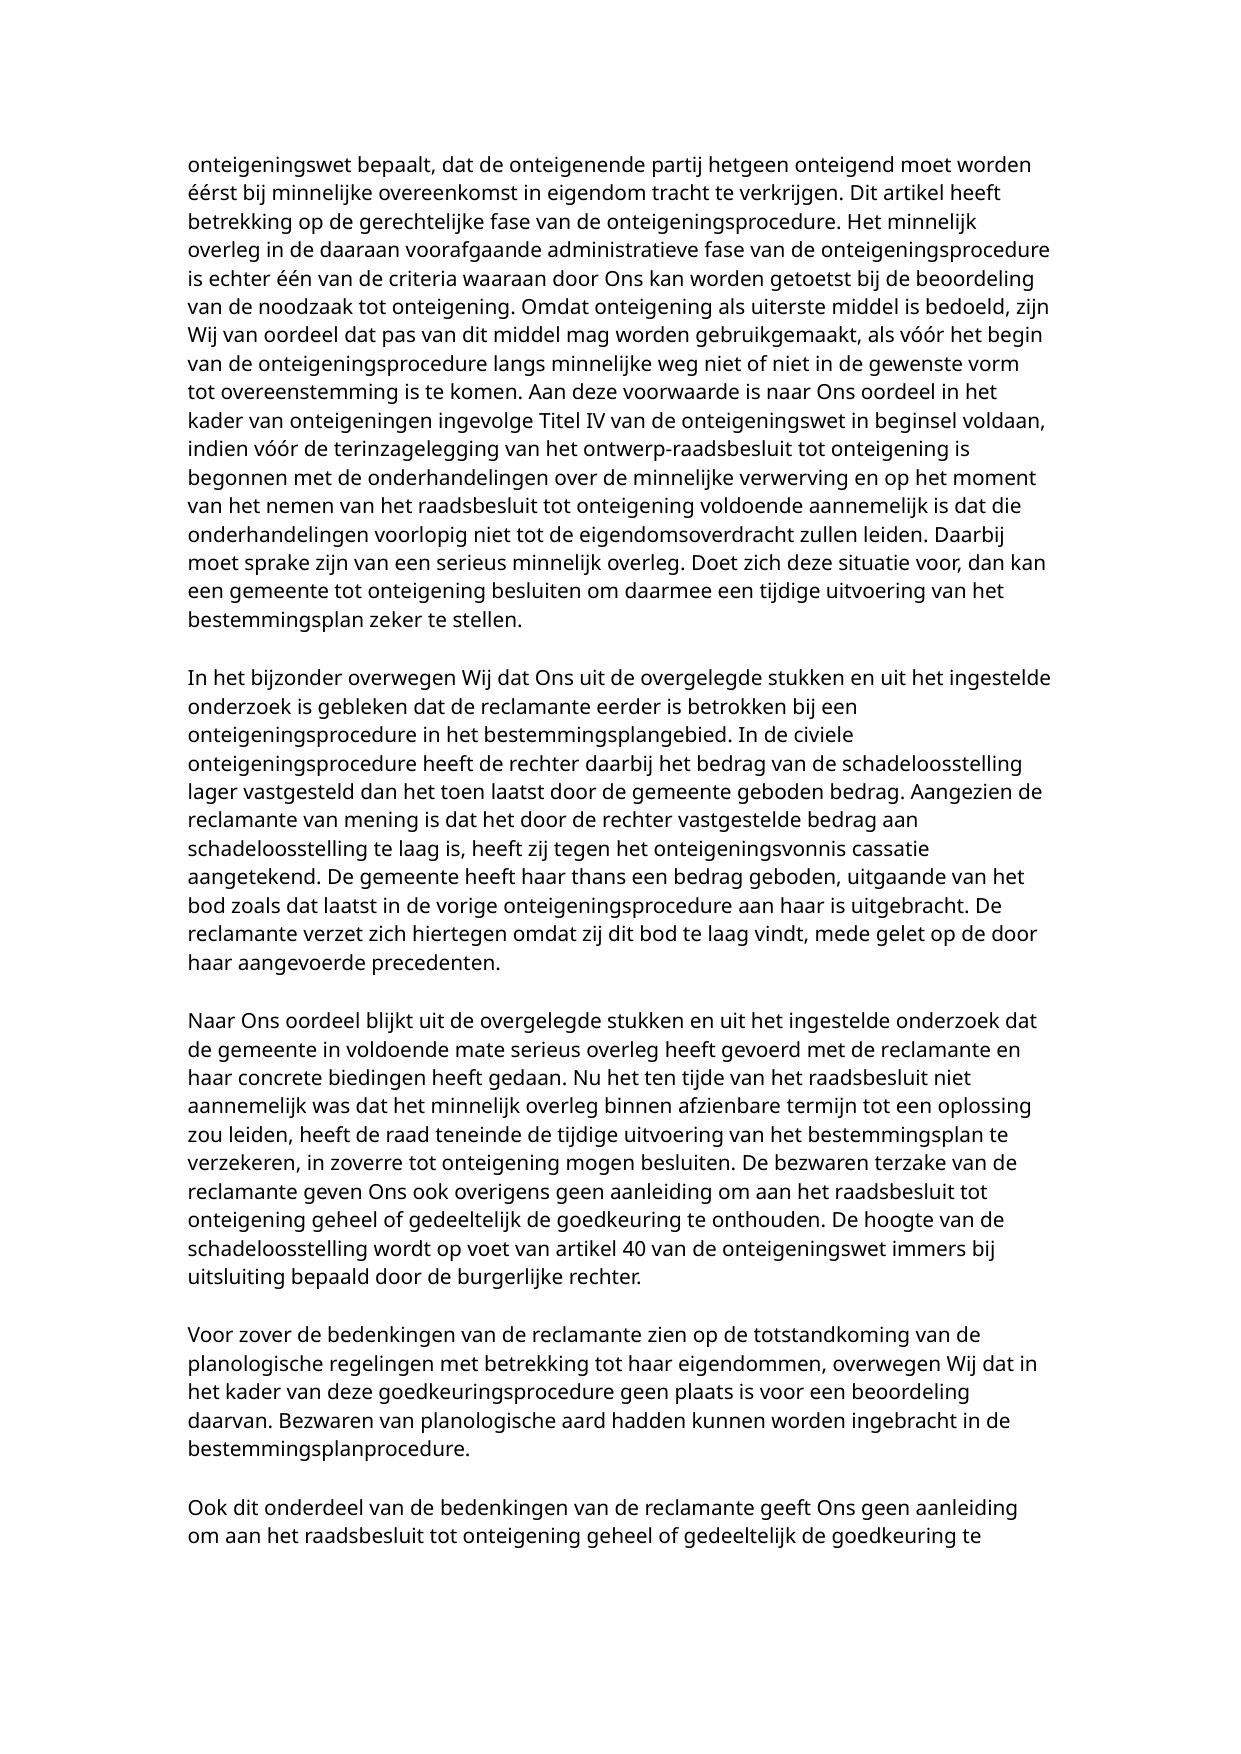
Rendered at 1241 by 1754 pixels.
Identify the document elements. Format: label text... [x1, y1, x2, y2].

text In het bijzonder overwegen Wij dat Ons uit de overgelegde stukken en uit het ingestelde onderzoek is gebleken dat de reclamante eerder is betrokken bij een onteigeningsprocedure in het bestemmingsplangebied. In de civiele onteigeningsprocedure heeft de rechter daarbij het bedrag van de schadeloosstelling lager vastgesteld dan het toen laatst door de gemeente geboden bedrag. Aangezien de reclamante van mening is dat het door de rechter vastgestelde bedrag aan schadeloosstelling te laag is, heeft zij tegen het onteigeningsvonnis cassatie aangetekend. De gemeente heeft haar thans een bedrag geboden, uitgaande van het bod zoals dat laatst in de vorige onteigeningsprocedure aan haar is uitgebracht. De reclamante verzet zich hiertegen omdat zij dit bod te laag vindt, mede gelet op de door haar aangevoerde precedenten. [187, 663, 1053, 976]
text Naar Ons oordeel blijkt uit de overgelegde stukken en uit het ingestelde onderzoek dat de gemeente in voldoende mate serieus overleg heeft gevoerd met de reclamante en haar concrete biedingen heeft gedaan. Nu het ten tijde van het raadsbesluit niet aannemelijk was dat het minnelijk overleg binnen afzienbare termijn tot een oplossing zou leiden, heeft de raad teneinde de tijdige uitvoering van het bestemmingsplan te verzekeren, in zoverre tot onteigening mogen besluiten. De bezwaren terzake van de reclamante geven Ons ook overigens geen aanleiding om aan het raadsbesluit tot onteigening geheel of gedeeltelijk de goedkeuring te onthouden. De hoogte van de schadeloosstelling wordt op voet van artikel 40 van de onteigeningswet immers bij uitsluiting bepaald door de burgerlijke rechter. [187, 1006, 1053, 1291]
text onteigeningswet bepaalt, dat de onteigenende partij hetgeen onteigend moet worden éérst bij minnelijke overeenkomst in eigendom tracht te verkrijgen. Dit artikel heeft betrekking op de gerechtelijke fase van de onteigeningsprocedure. Het minnelijk overleg in de daaraan voorafgaande administratieve fase van de onteigeningsprocedure is echter één van de criteria waaraan door Ons kan worden getoetst bij de beoordeling van de noodzaak tot onteigening. Omdat onteigening als uiterste middel is bedoeld, zijn Wij van oordeel dat pas van dit middel mag worden gebruikgemaakt, als vóór het begin van de onteigeningsprocedure langs minnelijke weg niet of niet in de gewenste vorm tot overeenstemming is te komen. Aan deze voorwaarde is naar Ons oordeel in het kader van onteigeningen ingevolge Titel IV van de onteigeningswet in beginsel voldaan, indien vóór de terinzagelegging van het ontwerp-raadsbesluit tot onteigening is begonnen met de onderhandelingen over de minnelijke verwerving en op het moment van het nemen van het raadsbesluit tot onteigening voldoende aannemelijk is dat die onderhandelingen voorlopig niet tot de eigendomsoverdracht zullen leiden. Daarbij moet sprake zijn van een serieus minnelijk overleg. Doet zich deze situatie voor, dan kan een gemeente tot onteigening besluiten om daarmee een tijdige uitvoering van het bestemmingsplan zeker te stellen. [187, 150, 1053, 633]
text Ook dit onderdeel van de bedenkingen van de reclamante geeft Ons geen aanleiding om aan het raadsbesluit tot onteigening geheel of gedeeltelijk de goedkeuring te [187, 1493, 1053, 1550]
text Voor zover de bedenkingen van de reclamante zien op de totstandkoming van de planologische regelingen met betrekking tot haar eigendommen, overwegen Wij dat in het kader van deze goedkeuringsprocedure geen plaats is voor een beoordeling daarvan. Bezwaren van planologische aard hadden kunnen worden ingebracht in de bestemmingsplanprocedure. [187, 1321, 1053, 1463]
